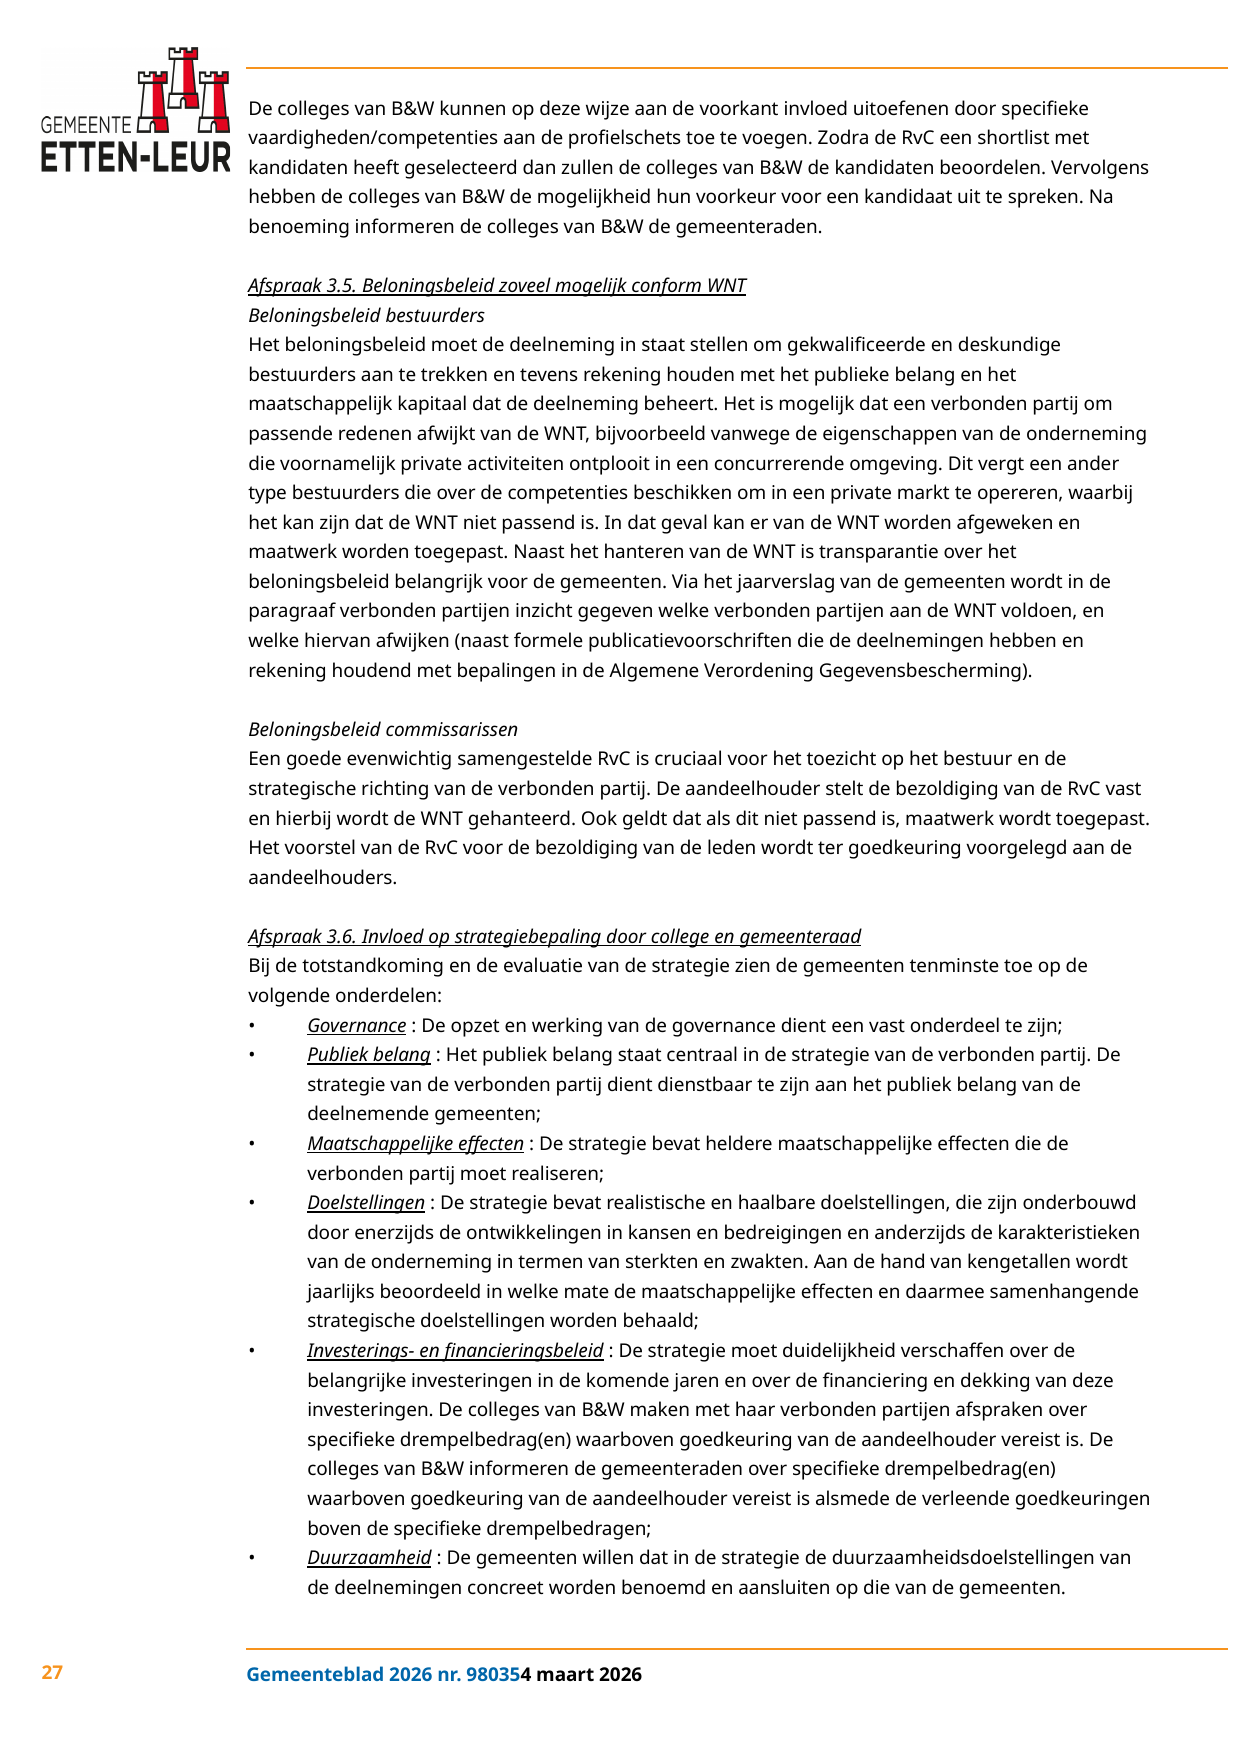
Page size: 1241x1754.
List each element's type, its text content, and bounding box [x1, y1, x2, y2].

list Publiek belang : Het publiek belang staat centraal in de strategie van de verbonden partij. De strategie van de verbonden partij dient dienstbaar te zijn aan het publiek belang van de deelnemende gemeenten; [248, 1041, 1152, 1126]
list Maatschappelijke effecten : De strategie bevat heldere maatschappelijke effecten die de verbonden partij moet realiseren; [248, 1130, 1152, 1186]
list Duurzaamheid : De gemeenten willen dat in de strategie de duurzaamheidsdoelstellingen van de deelnemingen concreet worden benoemd en aansluiten op die van de gemeenten. [248, 1544, 1152, 1600]
text Afspraak 3.6. Invloed op strategiebepaling door college en gemeenteraad [248, 923, 1152, 949]
list Investerings- en financieringsbeleid : De strategie moet duidelijkheid verschaffen over de belangrijke investeringen in de komende jaren en over de financiering en dekking van deze investeringen. De colleges van B&W maken met haar verbonden partijen afspraken over specifieke drempelbedrag(en) waarboven goedkeuring van de aandeelhouder vereist is. De colleges van B&W informeren de gemeenteraden over specifieke drempelbedrag(en) waarboven goedkeuring van de aandeelhouder vereist is alsmede de verleende goedkeuringen boven de specifieke drempelbedragen; [248, 1337, 1152, 1541]
text De colleges van B&W kunnen op deze wijze aan de voorkant invloed uitoefenen door specifieke vaardigheden/competenties aan de profielschets toe te voegen. Zodra de RvC een shortlist met kandidaten heeft geselecteerd dan zullen de colleges van B&W de kandidaten beoordelen. Vervolgens hebben de colleges van B&W de mogelijkheid hun voorkeur voor een kandidaat uit te spreken. Na benoeming informeren de colleges van B&W de gemeenteraden. [248, 95, 1152, 239]
list Doelstellingen : De strategie bevat realistische en haalbare doelstellingen, die zijn onderbouwd door enerzijds de ontwikkelingen in kansen en bedreigingen en anderzijds de karakteristieken van de onderneming in termen van sterkten en zwakten. Aan de hand van kengetallen wordt jaarlijks beoordeeld in welke mate de maatschappelijke effecten en daarmee samenhangende strategische doelstellingen worden behaald; [248, 1189, 1152, 1333]
text Afspraak 3.5. Beloningsbeleid zoveel mogelijk conform WNT [248, 272, 1152, 298]
text Beloningsbeleid bestuurders [248, 302, 1152, 328]
picture [41, 47, 231, 172]
text Het beloningsbeleid moet de deelneming in staat stellen om gekwalificeerde en deskundige bestuurders aan te trekken en tevens rekening houden met het publieke belang en het maatschappelijk kapitaal dat de deelneming beheert. Het is mogelijk dat een verbonden partij om passende redenen afwijkt van de WNT, bijvoorbeeld vanwege de eigenschappen van de onderneming die voornamelijk private activiteiten ontplooit in een concurrerende omgeving. Dit vergt een ander type bestuurders die over de competenties beschikken om in een private markt te opereren, waarbij het kan zijn dat de WNT niet passend is. In dat geval kan er van de WNT worden afgeweken en maatwerk worden toegepast. Naast het hanteren van de WNT is transparantie over het beloningsbeleid belangrijk voor de gemeenten. Via het jaarverslag van de gemeenten wordt in de paragraaf verbonden partijen inzicht gegeven welke verbonden partijen aan de WNT voldoen, en welke hiervan afwijken (naast formele publicatievoorschriften die de deelnemingen hebben en rekening houdend met bepalingen in de Algemene Verordening Gegevensbescherming). [248, 331, 1152, 683]
list Governance : De opzet en werking van de governance dient een vast onderdeel te zijn; [248, 1012, 1152, 1038]
text Beloningsbeleid commissarissen [248, 716, 1152, 742]
text Bij de totstandkoming en de evaluatie van de strategie zien de gemeenten tenminste toe op de volgende onderdelen: [248, 953, 1152, 1008]
text Een goede evenwichtig samengestelde RvC is cruciaal voor het toezicht op het bestuur en de strategische richting van de verbonden partij. De aandeelhouder stelt de bezoldiging van de RvC vast en hierbij wordt de WNT gehanteerd. Ook geldt dat als dit niet passend is, maatwerk wordt toegepast. Het voorstel van de RvC voor de bezoldiging van de leden wordt ter goedkeuring voorgelegd aan de aandeelhouders. [248, 746, 1152, 890]
